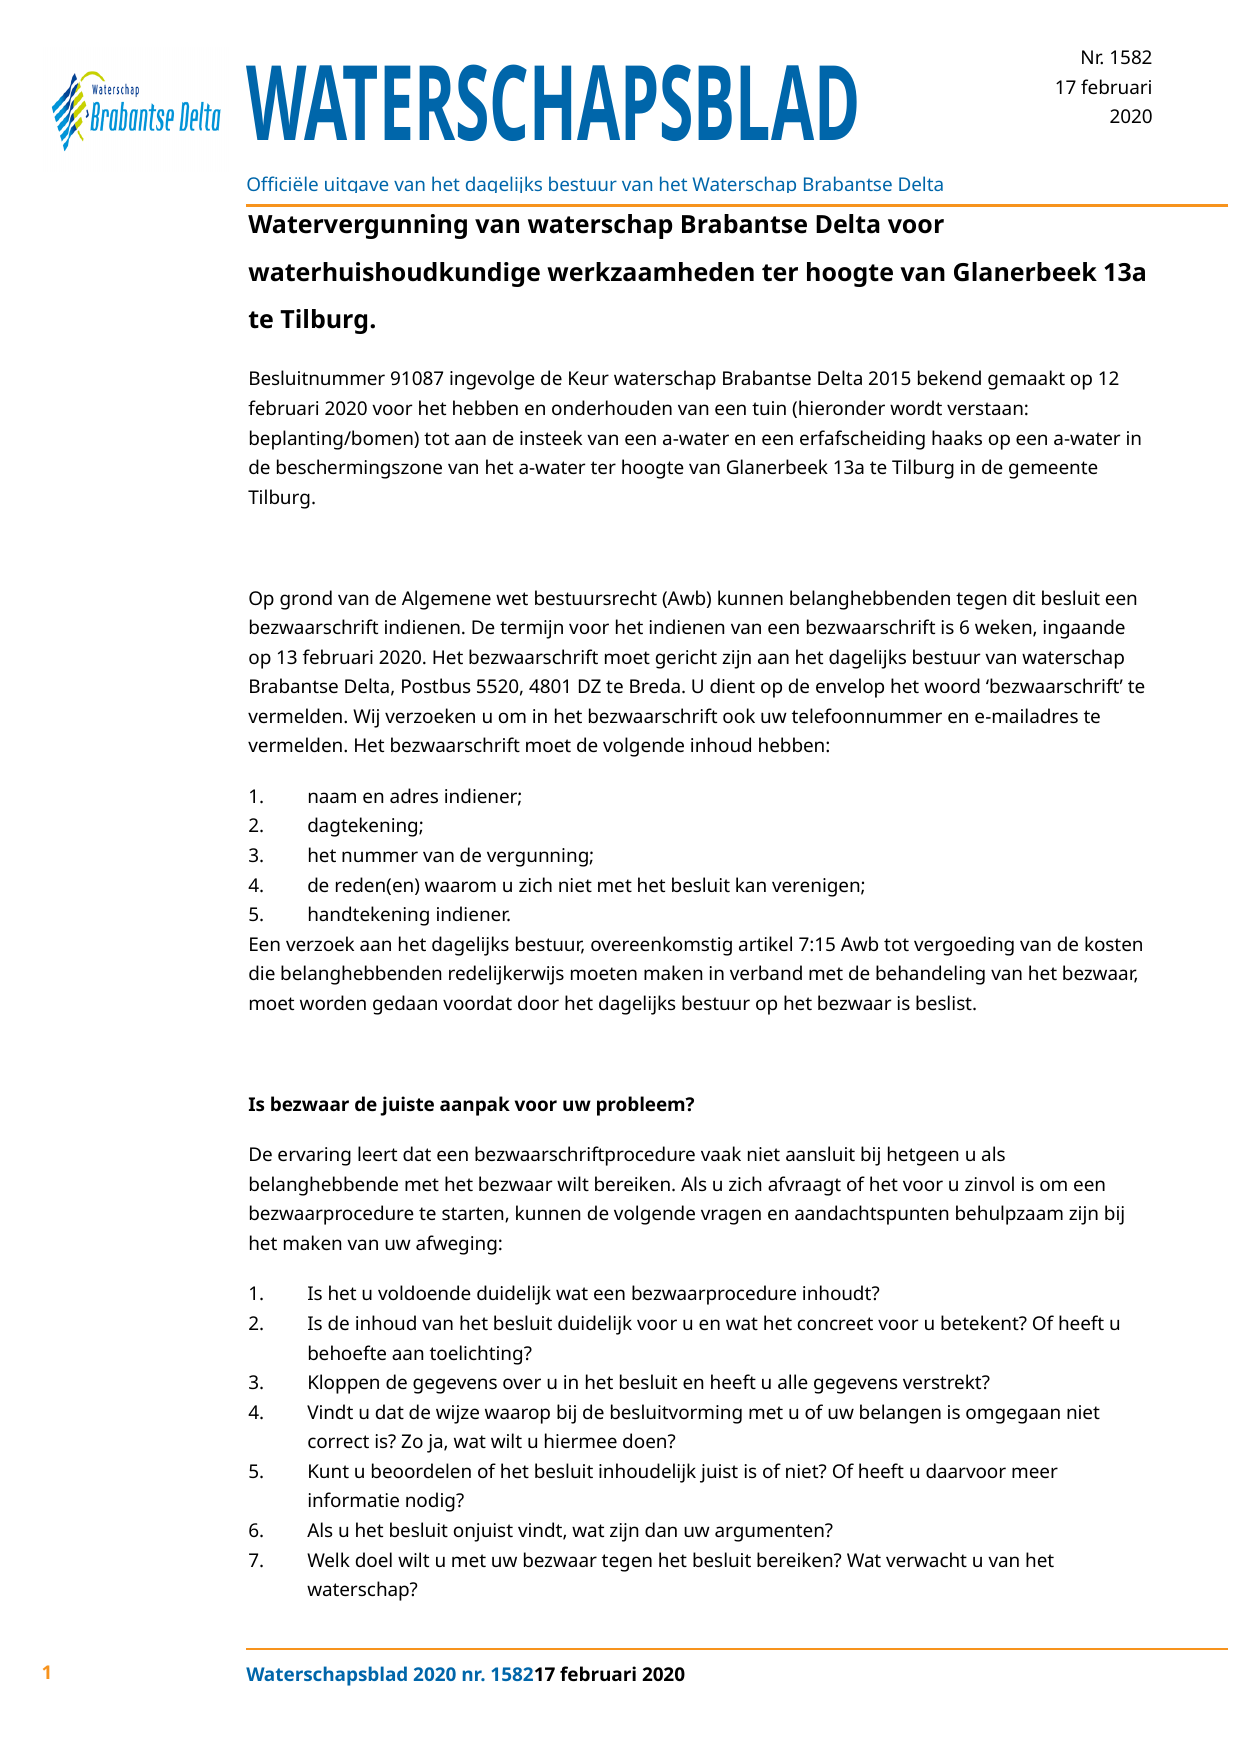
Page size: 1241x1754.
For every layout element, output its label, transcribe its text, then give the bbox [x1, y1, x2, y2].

list de reden(en) waarom u zich niet met het besluit kan verenigen; [248, 872, 1152, 897]
list dagtekening; [248, 813, 1152, 838]
list Is het u voldoende duidelijk wat een bezwaarprocedure inhoudt? [248, 1281, 1152, 1306]
list Vindt u dat de wijze waarop bij de besluitvorming met u of uw belangen is omgegaan niet correct is? Zo ja, wat wilt u hiermee doen? [248, 1399, 1152, 1454]
list naam en adres indiener; [248, 783, 1152, 809]
text Een verzoek aan het dagelijks bestuur, overeenkomstig artikel 7:15 Awb tot vergoeding van de kosten die belanghebbenden redelijkerwijs moeten maken in verband met de behandeling van het bezwaar, moet worden gedaan voordat door het dagelijks bestuur op het bezwaar is beslist. [248, 931, 1152, 1016]
list Is de inhoud van het besluit duidelijk voor u en wat het concreet voor u betekent? Of heeft u behoefte aan toelichting? [248, 1310, 1152, 1365]
list Kunt u beoordelen of het besluit inhoudelijk juist is of niet? Of heeft u daarvoor meer informatie nodig? [248, 1458, 1152, 1513]
list Kloppen de gegevens over u in het besluit en heeft u alle gegevens verstrekt? [248, 1369, 1152, 1395]
list het nummer van de vergunning; [248, 842, 1152, 868]
list Welk doel wilt u met uw bezwaar tegen het besluit bereiken? Wat verwacht u van het waterschap? [248, 1547, 1152, 1602]
text Watervergunning van waterschap Brabantse Delta voor waterhuishoudkundige werkzaamheden ter hoogte van Glanerbeek 13a te Tilburg. [248, 207, 1152, 336]
text Besluitnummer 91087 ingevolge de Keur waterschap Brabantse Delta 2015 bekend gemaakt op 12 februari 2020 voor het hebben en onderhouden van een tuin (hieronder wordt verstaan: beplanting/bomen) tot aan de insteek van een a-water en een erfafscheiding haaks op een a-water in de beschermingszone van het a-water ter hoogte van Glanerbeek 13a te Tilburg in de gemeente Tilburg. [248, 366, 1152, 509]
list handtekening indiener. [248, 901, 1152, 927]
list Als u het besluit onjuist vindt, wat zijn dan uw argumenten? [248, 1517, 1152, 1543]
text De ervaring leert dat een bezwaarschriftprocedure vaak niet aansluit bij hetgeen u als belanghebbende met het bezwaar wilt bereiken. Als u zich afvraagt of het voor u zinvol is om een bezwaarprocedure te starten, kunnen de volgende vragen en aandachtspunten behulpzaam zijn bij het maken van uw afweging: [248, 1141, 1152, 1256]
text Op grond van de Algemene wet bestuursrecht (Awb) kunnen belanghebbenden tegen dit besluit een bezwaarschrift indienen. De termijn voor het indienen van een bezwaarschrift is 6 weken, ingaande op 13 februari 2020. Het bezwaarschrift moet gericht zijn aan het dagelijks bestuur van waterschap Brabantse Delta, Postbus 5520, 4801 DZ te Breda. U dient op de envelop het woord ‘bezwaarschrift’ te vermelden. Wij verzoeken u om in het bezwaarschrift ook uw telefoonnummer en e‑mailadres te vermelden. Het bezwaarschrift moet de volgende inhoud hebben: [248, 585, 1152, 758]
text Is bezwaar de juiste aanpak voor uw probleem? [248, 1091, 1152, 1117]
picture [41, 47, 231, 172]
